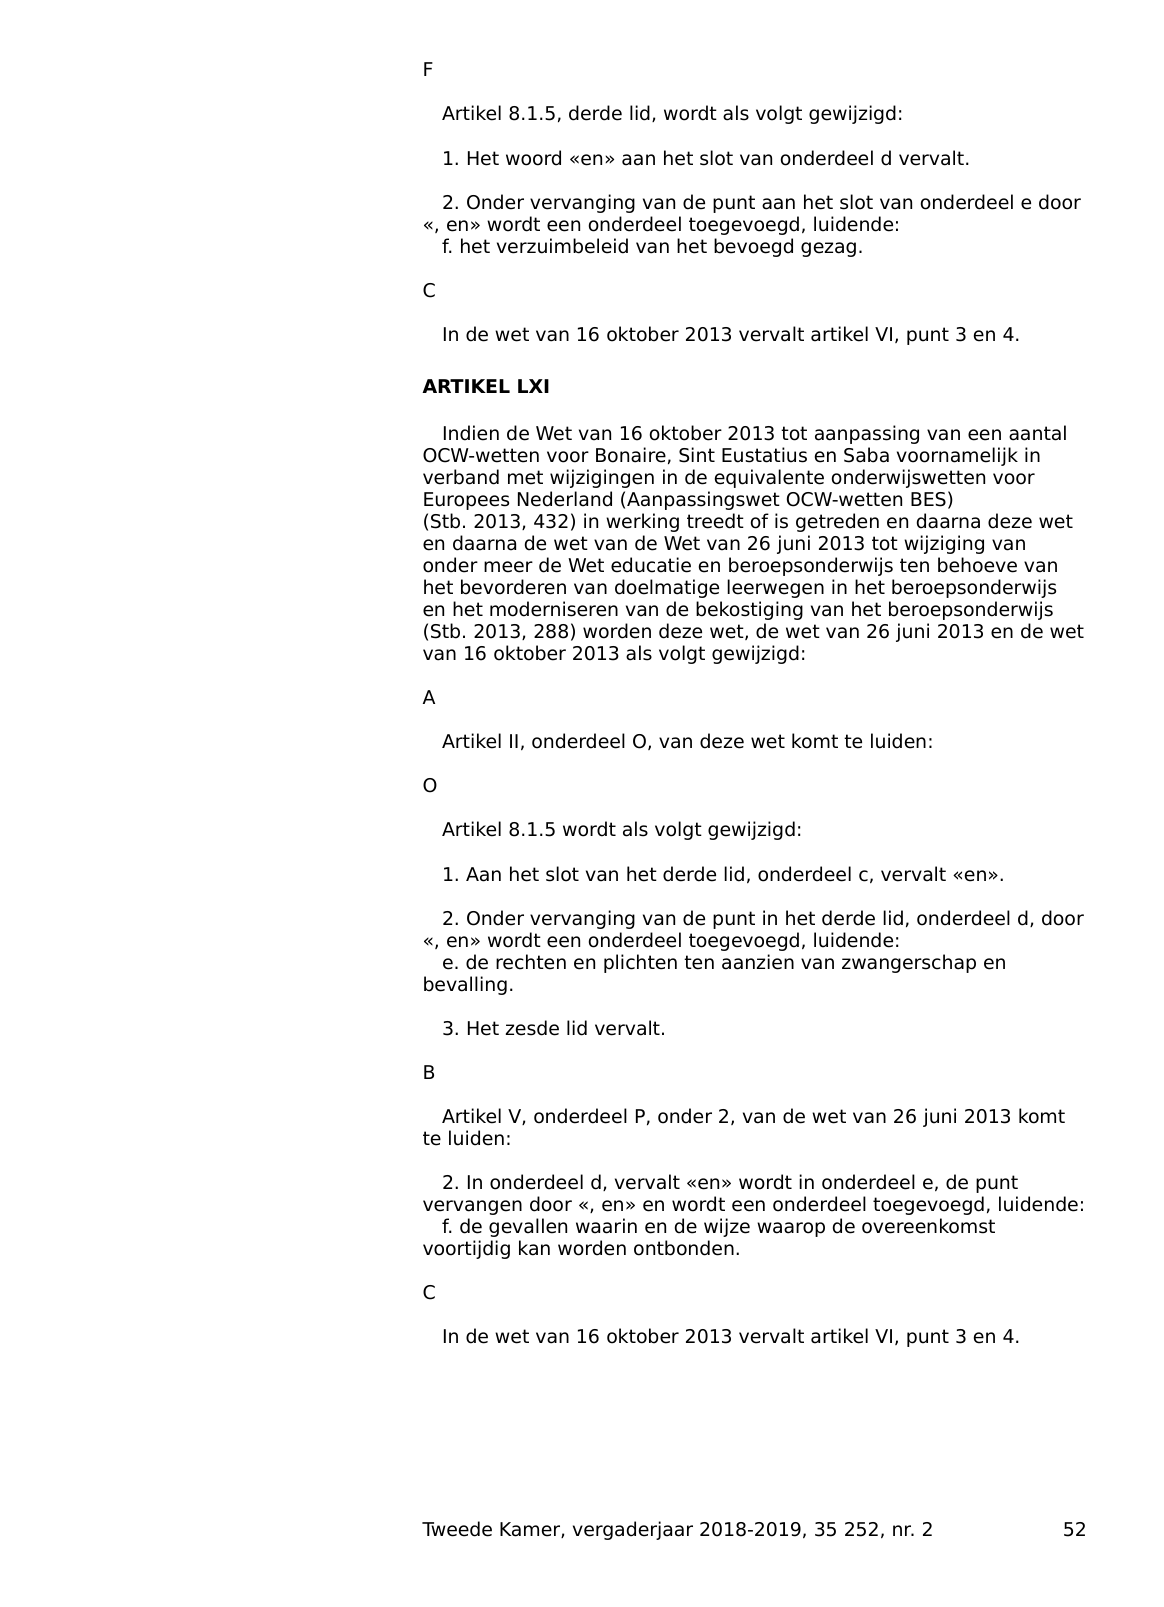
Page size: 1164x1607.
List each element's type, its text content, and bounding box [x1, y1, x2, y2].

text 1. Het woord «en» aan het slot van onderdeel d vervalt. [422, 147, 1087, 169]
text In de wet van 16 oktober 2013 vervalt artikel VI, punt 3 en 4. [422, 1326, 1087, 1348]
text Artikel 8.1.5, derde lid, wordt als volgt gewijzigd: [422, 103, 1087, 125]
text Indien de Wet van 16 oktober 2013 tot aanpassing van een aantal OCW-wetten voor Bonaire, Sint Eustatius en Saba voornamelijk in verband met wijzigingen in de equivalente onderwijswetten voor Europees Nederland (Aanpassingswet OCW-wetten BES) (Stb. 2013, 432) in werking treedt of is getreden en daarna deze wet en daarna de wet van de Wet van 26 juni 2013 tot wijziging van onder meer de Wet educatie en beroepsonderwijs ten behoeve van het bevorderen van doelmatige leerwegen in het beroepsonderwijs en het moderniseren van de bekostiging van het beroepsonderwijs (Stb. 2013, 288) worden deze wet, de wet van 26 juni 2013 en de wet van 16 oktober 2013 als volgt gewijzigd: [422, 423, 1087, 664]
text 2. In onderdeel d, vervalt «en» wordt in onderdeel e, de punt vervangen door «, en» en wordt een onderdeel toegevoegd, luidende: [422, 1172, 1087, 1216]
text f. het verzuimbeleid van het bevoegd gezag. [422, 236, 1087, 257]
text F [422, 59, 1087, 81]
text Artikel 8.1.5 wordt als volgt gewijzigd: [422, 819, 1087, 841]
text 1. Aan het slot van het derde lid, onderdeel c, vervalt «en». [422, 863, 1087, 885]
text C [422, 1282, 1087, 1304]
text e. de rechten en plichten ten aanzien van zwangerschap en bevalling. [422, 952, 1087, 996]
text 3. Het zesde lid vervalt. [422, 1018, 1087, 1040]
text f. de gevallen waarin en de wijze waarop de overeenkomst voortijdig kan worden ontbonden. [422, 1216, 1087, 1260]
text Artikel V, onderdeel P, onder 2, van de wet van 26 juni 2013 komt te luiden: [422, 1106, 1087, 1150]
text A [422, 687, 1087, 709]
text 2. Onder vervanging van de punt in het derde lid, onderdeel d, door «, en» wordt een onderdeel toegevoegd, luidende: [422, 908, 1087, 952]
text In de wet van 16 oktober 2013 vervalt artikel VI, punt 3 en 4. [422, 324, 1087, 346]
text 2. Onder vervanging van de punt aan het slot van onderdeel e door «, en» wordt een onderdeel toegevoegd, luidende: [422, 192, 1087, 236]
subtitle ARTIKEL LXI [422, 376, 1087, 398]
text B [422, 1062, 1087, 1084]
text O [422, 775, 1087, 797]
text Artikel II, onderdeel O, van deze wet komt te luiden: [422, 731, 1087, 753]
text C [422, 280, 1087, 302]
